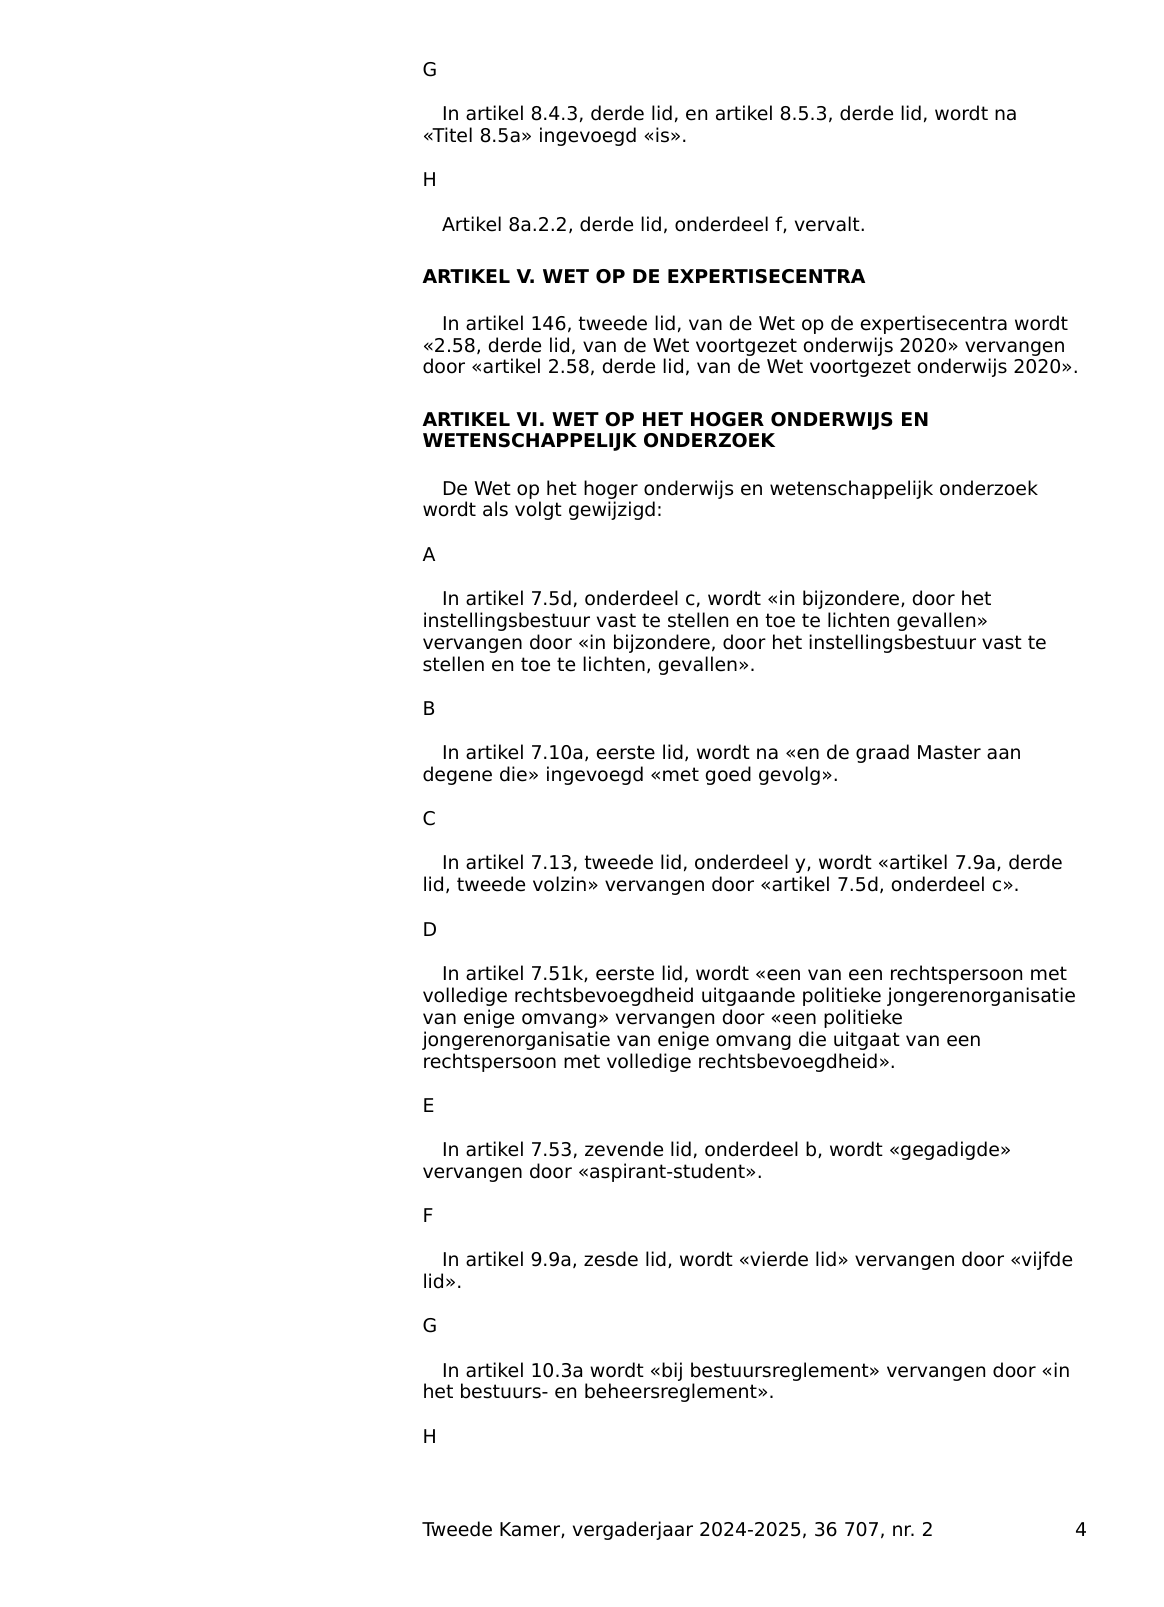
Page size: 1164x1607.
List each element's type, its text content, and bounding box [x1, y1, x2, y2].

text In artikel 8.4.3, derde lid, en artikel 8.5.3, derde lid, wordt na «Titel 8.5a» ingevoegd «is». [422, 103, 1087, 147]
text In artikel 7.10a, eerste lid, wordt na «en de graad Master aan degene die» ingevoegd «met goed gevolg». [422, 742, 1087, 786]
text In artikel 7.53, zevende lid, onderdeel b, wordt «gegadigde» vervangen door «aspirant-student». [422, 1139, 1087, 1183]
text In artikel 10.3a wordt «bij bestuursreglement» vervangen door «in het bestuurs- en beheersreglement». [422, 1359, 1087, 1403]
text H [422, 1426, 1087, 1448]
subtitle ARTIKEL VI. WET OP HET HOGER ONDERWIJS EN WETENSCHAPPELIJK ONDERZOEK [422, 408, 1087, 452]
text In artikel 9.9a, zesde lid, wordt «vierde lid» vervangen door «vijfde lid». [422, 1249, 1087, 1293]
text C [422, 808, 1087, 830]
text F [422, 1205, 1087, 1227]
text De Wet op het hoger onderwijs en wetenschappelijk onderzoek wordt als volgt gewijzigd: [422, 477, 1087, 521]
text D [422, 918, 1087, 940]
text In artikel 7.13, tweede lid, onderdeel y, wordt «artikel 7.9a, derde lid, tweede volzin» vervangen door «artikel 7.5d, onderdeel c». [422, 852, 1087, 896]
text Artikel 8a.2.2, derde lid, onderdeel f, vervalt. [422, 213, 1087, 236]
text E [422, 1095, 1087, 1117]
text G [422, 59, 1087, 81]
text H [422, 169, 1087, 191]
subtitle ARTIKEL V. WET OP DE EXPERTISECENTRA [422, 266, 1087, 287]
text B [422, 698, 1087, 720]
text A [422, 543, 1087, 566]
text In artikel 7.5d, onderdeel c, wordt «in bijzondere, door het instellingsbestuur vast te stellen en toe te lichten gevallen» vervangen door «in bijzondere, door het instellingsbestuur vast te stellen en toe te lichten, gevallen». [422, 588, 1087, 676]
text In artikel 7.51k, eerste lid, wordt «een van een rechtspersoon met volledige rechtsbevoegdheid uitgaande politieke jongerenorganisatie van enige omvang» vervangen door «een politieke jongerenorganisatie van enige omvang die uitgaat van een rechtspersoon met volledige rechtsbevoegdheid». [422, 963, 1087, 1072]
text G [422, 1315, 1087, 1337]
text In artikel 146, tweede lid, van de Wet op de expertisecentra wordt «2.58, derde lid, van de Wet voortgezet onderwijs 2020» vervangen door «artikel 2.58, derde lid, van de Wet voortgezet onderwijs 2020». [422, 312, 1087, 378]
